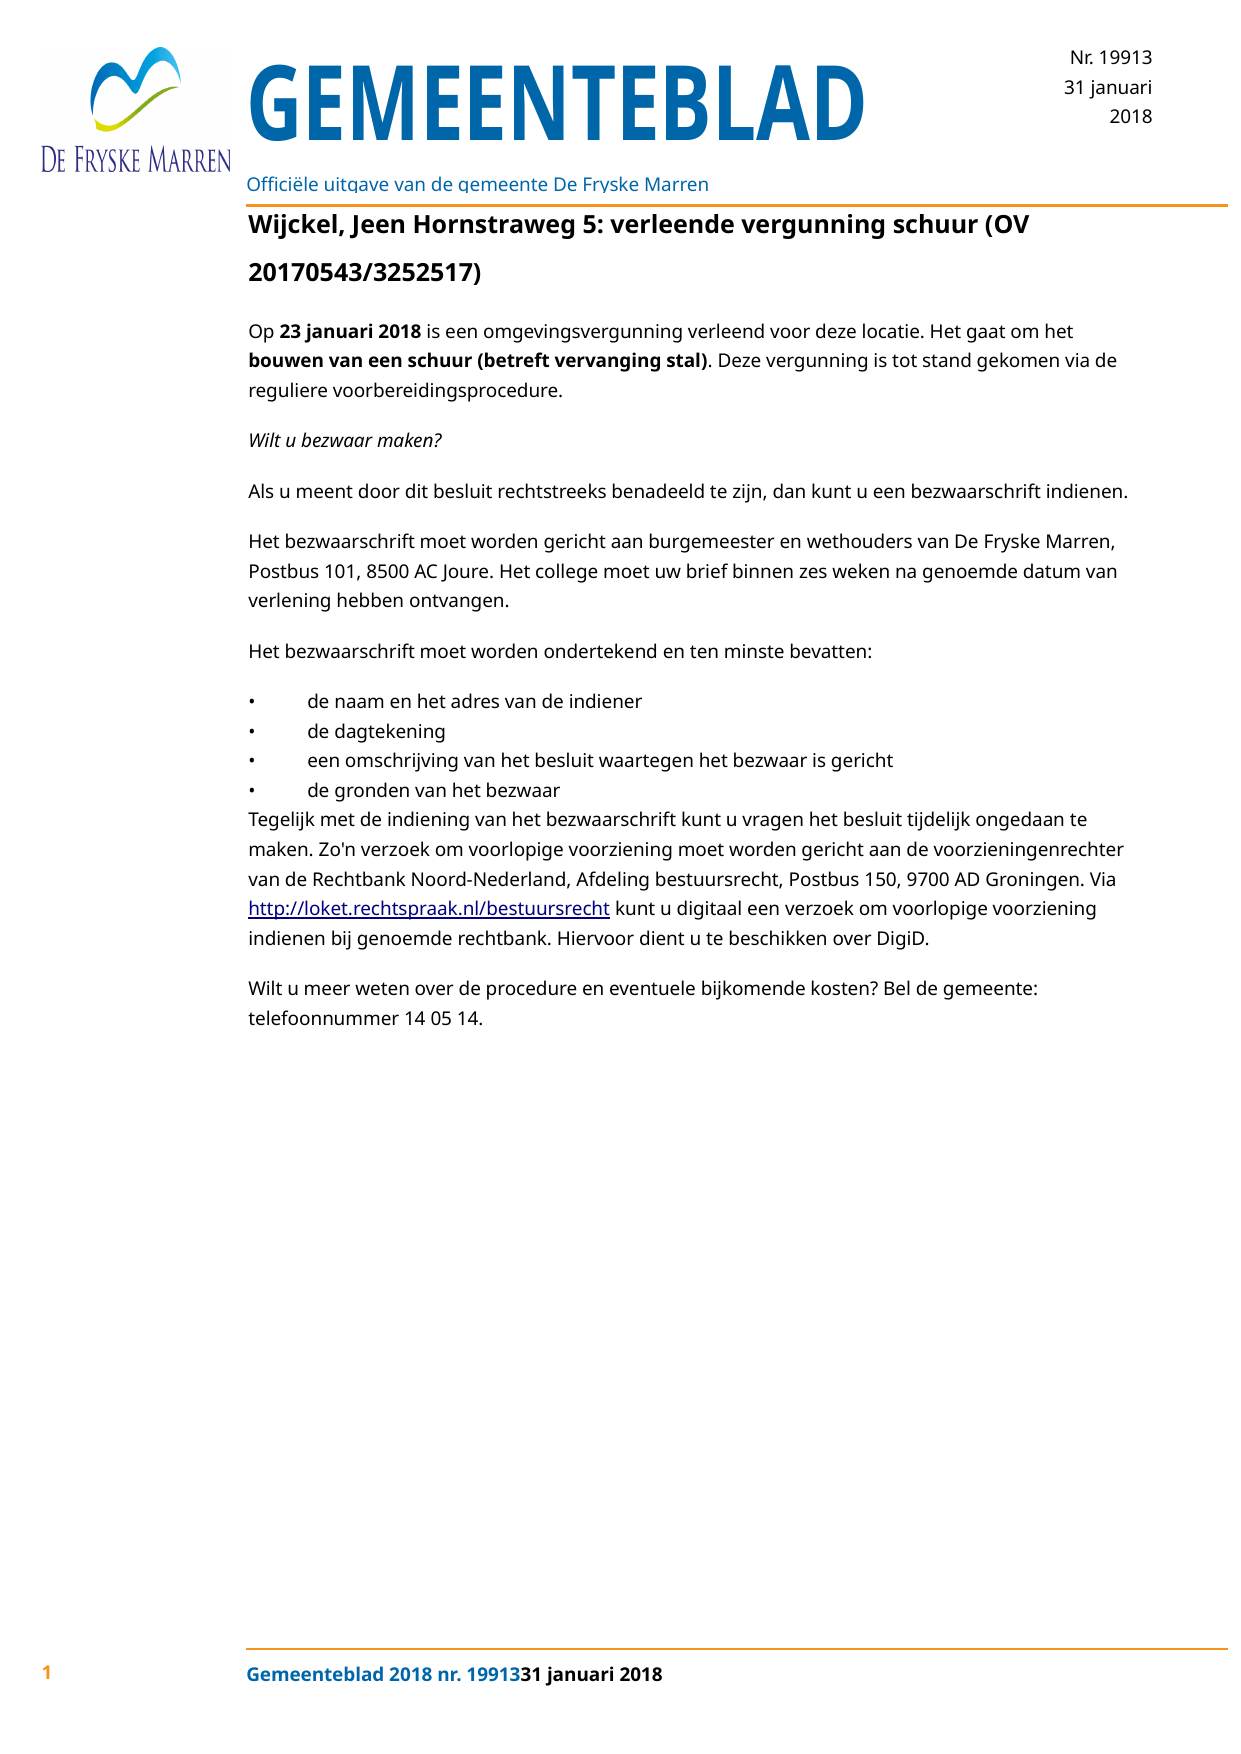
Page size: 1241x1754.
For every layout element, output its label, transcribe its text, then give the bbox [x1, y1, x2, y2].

text Op 23 januari 2018 is een omgevingsvergunning verleend voor deze locatie. Het gaat om het bouwen van een schuur (betreft vervanging stal). Deze vergunning is tot stand gekomen via de reguliere voorbereidingsprocedure. [248, 318, 1152, 403]
picture [41, 47, 231, 172]
list een omschrijving van het besluit waartegen het bezwaar is gericht [248, 747, 1152, 773]
list de naam en het adres van de indiener [248, 688, 1152, 714]
text Als u meent door dit besluit rechtstreeks benadeeld te zijn, dan kunt u een bezwaarschrift indienen. [248, 478, 1152, 504]
list de gronden van het bezwaar [248, 777, 1152, 803]
text Tegelijk met de indiening van het bezwaarschrift kunt u vragen het besluit tijdelijk ongedaan te maken. Zo'n verzoek om voorlopige voorziening moet worden gericht aan de voorzieningenrechter van de Rechtbank Noord-Nederland, Afdeling bestuursrecht, Postbus 150, 9700 AD Groningen. Via http://loket.rechtspraak.nl/bestuursrecht kunt u digitaal een verzoek om voorlopige voorziening indienen bij genoemde rechtbank. Hiervoor dient u te beschikken over DigiD. [248, 807, 1152, 951]
list de dagtekening [248, 718, 1152, 744]
text Het bezwaarschrift moet worden gericht aan burgemeester en wethouders van De Fryske Marren, Postbus 101, 8500 AC Joure. Het college moet uw brief binnen zes weken na genoemde datum van verlening hebben ontvangen. [248, 528, 1152, 613]
text Wijckel, Jeen Hornstraweg 5: verleende vergunning schuur (OV 20170543/3252517) [248, 207, 1152, 288]
text Wilt u bezwaar maken? [248, 427, 1152, 453]
text Het bezwaarschrift moet worden ondertekend en ten minste bevatten: [248, 638, 1152, 664]
text Wilt u meer weten over de procedure en eventuele bijkomende kosten? Bel de gemeente: telefoonnummer 14 05 14. [248, 975, 1152, 1031]
